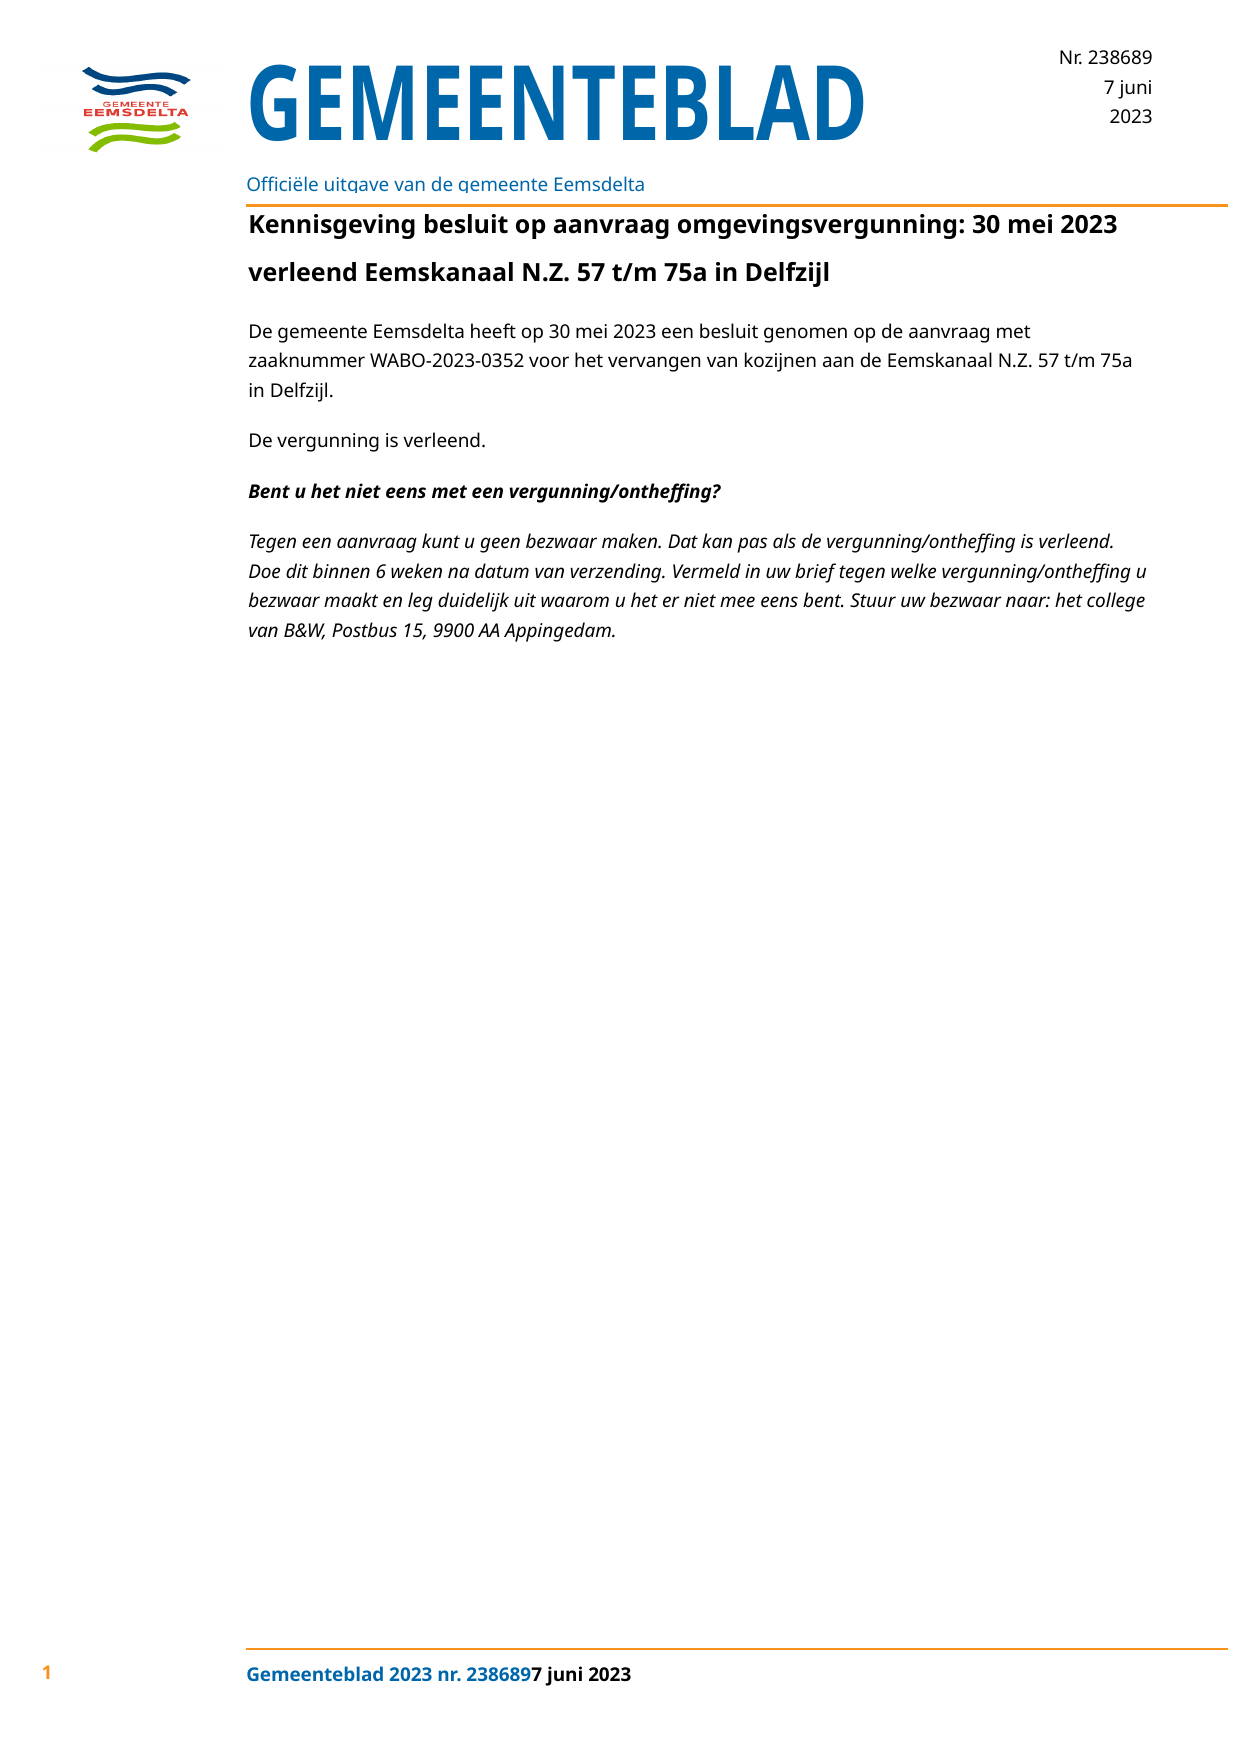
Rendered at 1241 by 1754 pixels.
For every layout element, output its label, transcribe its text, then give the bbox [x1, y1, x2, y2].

text Kennisgeving besluit op aanvraag omgevingsvergunning: 30 mei 2023 verleend Eemskanaal N.Z. 57 t/m 75a in Delfzijl [248, 207, 1152, 288]
text Bent u het niet eens met een vergunning/ontheffing? [248, 478, 1152, 504]
picture [41, 47, 231, 172]
text Tegen een aanvraag kunt u geen bezwaar maken. Dat kan pas als de vergunning/ontheffing is verleend. Doe dit binnen 6 weken na datum van verzending. Vermeld in uw brief tegen welke vergunning/ontheffing u bezwaar maakt en leg duidelijk uit waarom u het er niet mee eens bent. Stuur uw bezwaar naar: het college van B&W, Postbus 15, 9900 AA Appingedam. [248, 528, 1152, 643]
text De vergunning is verleend. [248, 427, 1152, 453]
text De gemeente Eemsdelta heeft op 30 mei 2023 een besluit genomen op de aanvraag met zaaknummer WABO-2023-0352 voor het vervangen van kozijnen aan de Eemskanaal N.Z. 57 t/m 75a in Delfzijl. [248, 318, 1152, 403]
